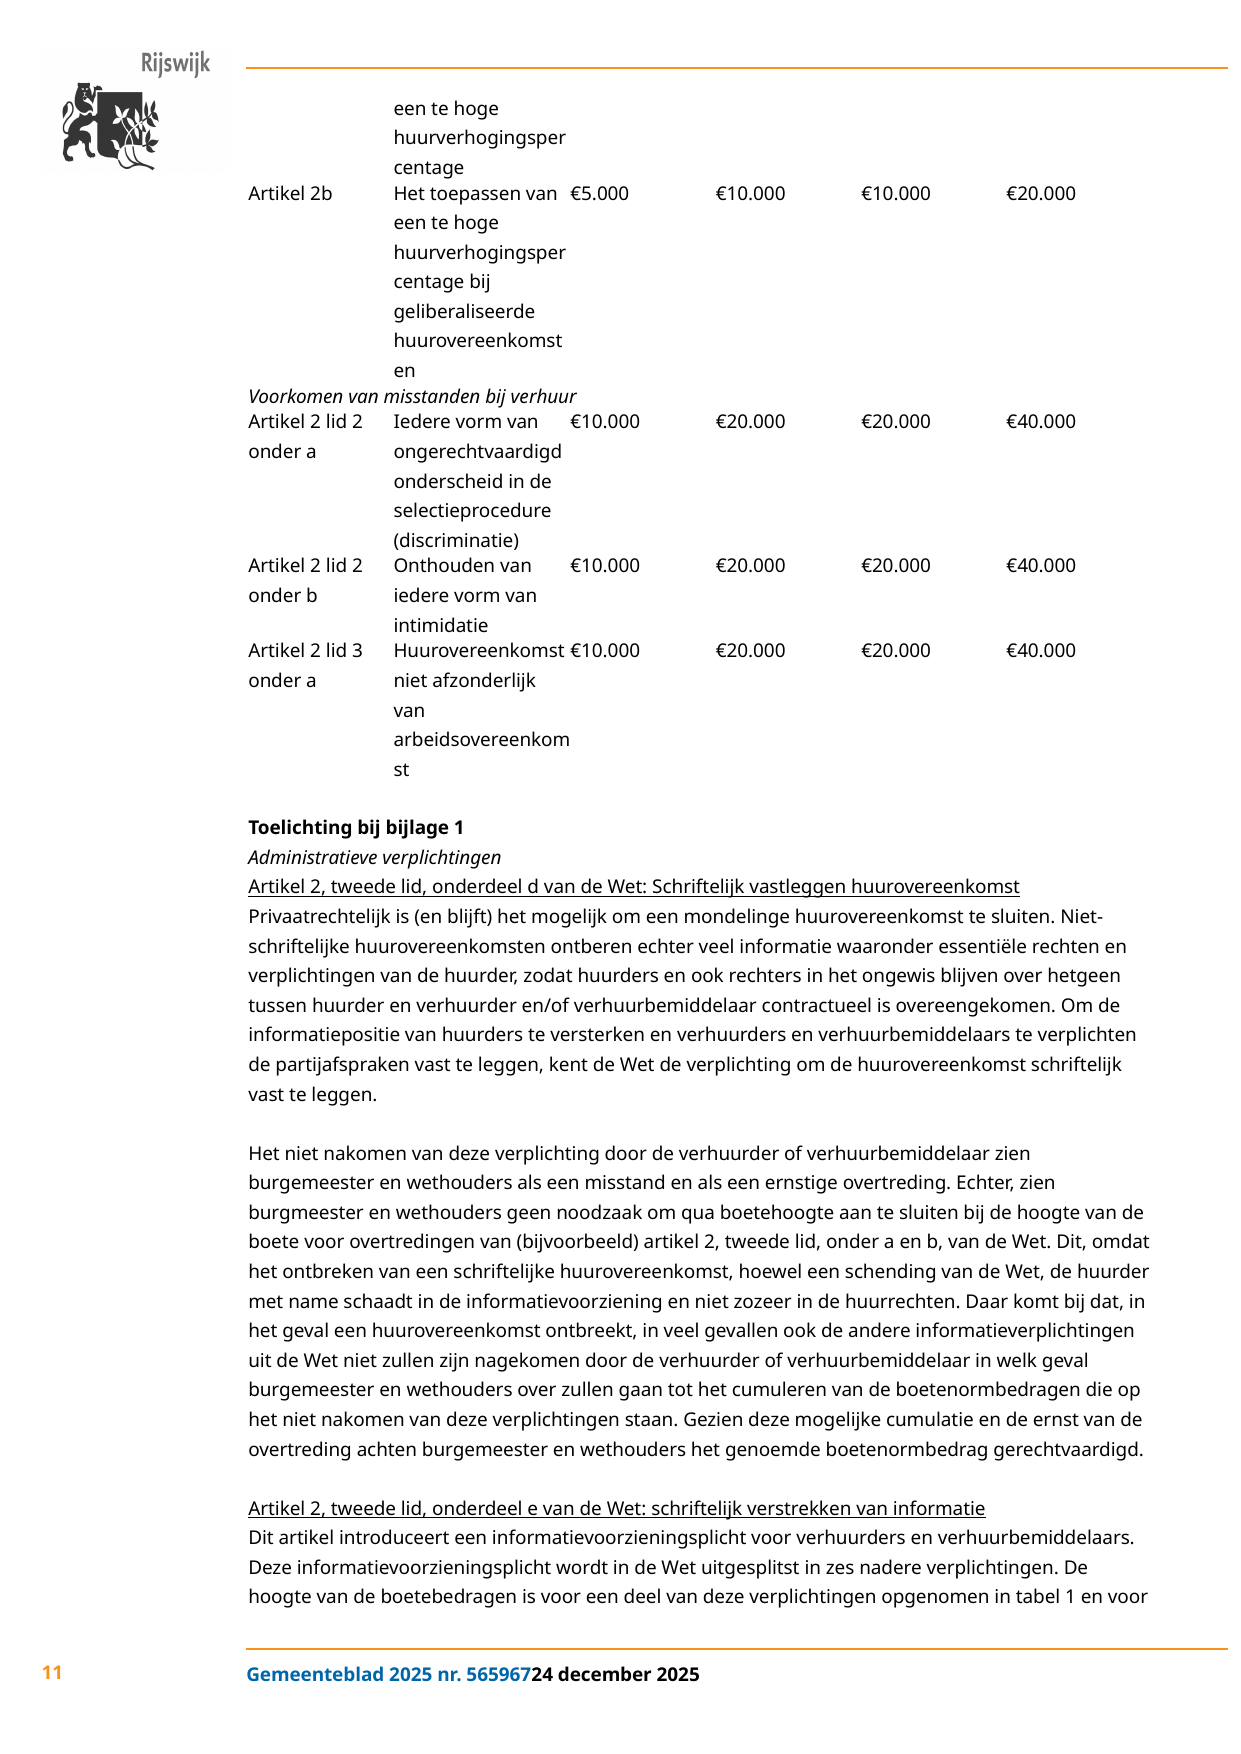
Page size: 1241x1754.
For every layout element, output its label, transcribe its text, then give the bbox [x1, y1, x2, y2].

table_cell [716, 95, 861, 180]
table_cell [248, 95, 393, 180]
table_cell Voorkomen van misstanden bij verhuur [248, 383, 1152, 409]
text Toelichting bij bijlage 1 [248, 814, 1152, 840]
table_cell €20.000 [716, 409, 861, 553]
table_cell €20.000 [861, 553, 1006, 638]
table_cell €40.000 [1006, 638, 1152, 782]
table_cell Artikel 2 lid 3 onder a [248, 638, 393, 782]
table_cell €20.000 [861, 409, 1006, 553]
text Artikel 2, tweede lid, onderdeel d van de Wet: Schriftelijk vastleggen huurovereenkomst [248, 874, 1152, 899]
table_cell €5.000 [570, 180, 716, 383]
table_cell €10.000 [570, 409, 716, 553]
text Privaatrechtelijk is (en blijft) het mogelijk om een mondelinge huurovereenkomst te sluiten. Niet-schriftelijke huurovereenkomsten ontberen echter veel informatie waaronder essentiële rechten en verplichtingen van de huurder, zodat huurders en ook rechters in het ongewis blijven over hetgeen tussen huurder en verhuurder en/of verhuurbemiddelaar contractueel is overeengekomen. Om de informatiepositie van huurders te versterken en verhuurders en verhuurbemiddelaars te verplichten de partijafspraken vast te leggen, kent de Wet de verplichting om de huurovereenkomst schriftelijk vast te leggen. [248, 903, 1152, 1106]
table_cell €10.000 [570, 638, 716, 782]
table_cell [1006, 95, 1152, 180]
table_cell €20.000 [861, 638, 1006, 782]
table_cell Het toepassen van een te hoge huurverhogingspercentage bij geliberaliseerde huurovereenkomsten [393, 180, 570, 383]
table_cell [861, 95, 1006, 180]
table_cell Onthouden van iedere vorm van intimidatie [393, 553, 570, 638]
table_cell Artikel 2b [248, 180, 393, 383]
table_cell Artikel 2 lid 2 onder b [248, 553, 393, 638]
text Artikel 2, tweede lid, onderdeel e van de Wet: schriftelijk verstrekken van informatie [248, 1495, 1152, 1521]
picture [41, 47, 231, 172]
text Dit artikel introduceert een informatievoorzieningsplicht voor verhuurders en verhuurbemiddelaars. Deze informatievoorzieningsplicht wordt in de Wet uitgesplitst in zes nadere verplichtingen. De hoogte van de boetebedragen is voor een deel van deze verplichtingen opgenomen in tabel 1 en voor [248, 1524, 1152, 1609]
table_cell Huurovereenkomst niet afzonderlijk van arbeidsovereenkomst [393, 638, 570, 782]
table_cell een te hoge huurverhogingspercentage [393, 95, 570, 180]
table_cell [570, 95, 716, 180]
text Het niet nakomen van deze verplichting door de verhuurder of verhuurbemiddelaar zien burgemeester en wethouders als een misstand en als een ernstige overtreding. Echter, zien burgmeester en wethouders geen noodzaak om qua boetehoogte aan te sluiten bij de hoogte van de boete voor overtredingen van (bijvoorbeeld) artikel 2, tweede lid, onder a en b, van de Wet. Dit, omdat het ontbreken van een schriftelijke huurovereenkomst, hoewel een schending van de Wet, de huurder met name schaadt in de informatievoorziening en niet zozeer in de huurrechten. Daar komt bij dat, in het geval een huurovereenkomst ontbreekt, in veel gevallen ook de andere informatieverplichtingen uit de Wet niet zullen zijn nagekomen door de verhuurder of verhuurbemiddelaar in welk geval burgemeester en wethouders over zullen gaan tot het cumuleren van de boetenormbedragen die op het niet nakomen van deze verplichtingen staan. Gezien deze mogelijke cumulatie en de ernst van de overtreding achten burgemeester en wethouders het genoemde boetenormbedrag gerechtvaardigd. [248, 1140, 1152, 1461]
table_cell €10.000 [570, 553, 716, 638]
table_cell €40.000 [1006, 553, 1152, 638]
table_cell Artikel 2 lid 2 onder a [248, 409, 393, 553]
table_cell €10.000 [861, 180, 1006, 383]
table_cell €10.000 [716, 180, 861, 383]
text Administratieve verplichtingen [248, 844, 1152, 870]
table_cell €20.000 [716, 553, 861, 638]
table_cell Iedere vorm van ongerechtvaardigd onderscheid in de selectieprocedure (discriminatie) [393, 409, 570, 553]
table_cell €20.000 [716, 638, 861, 782]
table_cell €40.000 [1006, 409, 1152, 553]
table_cell €20.000 [1006, 180, 1152, 383]
